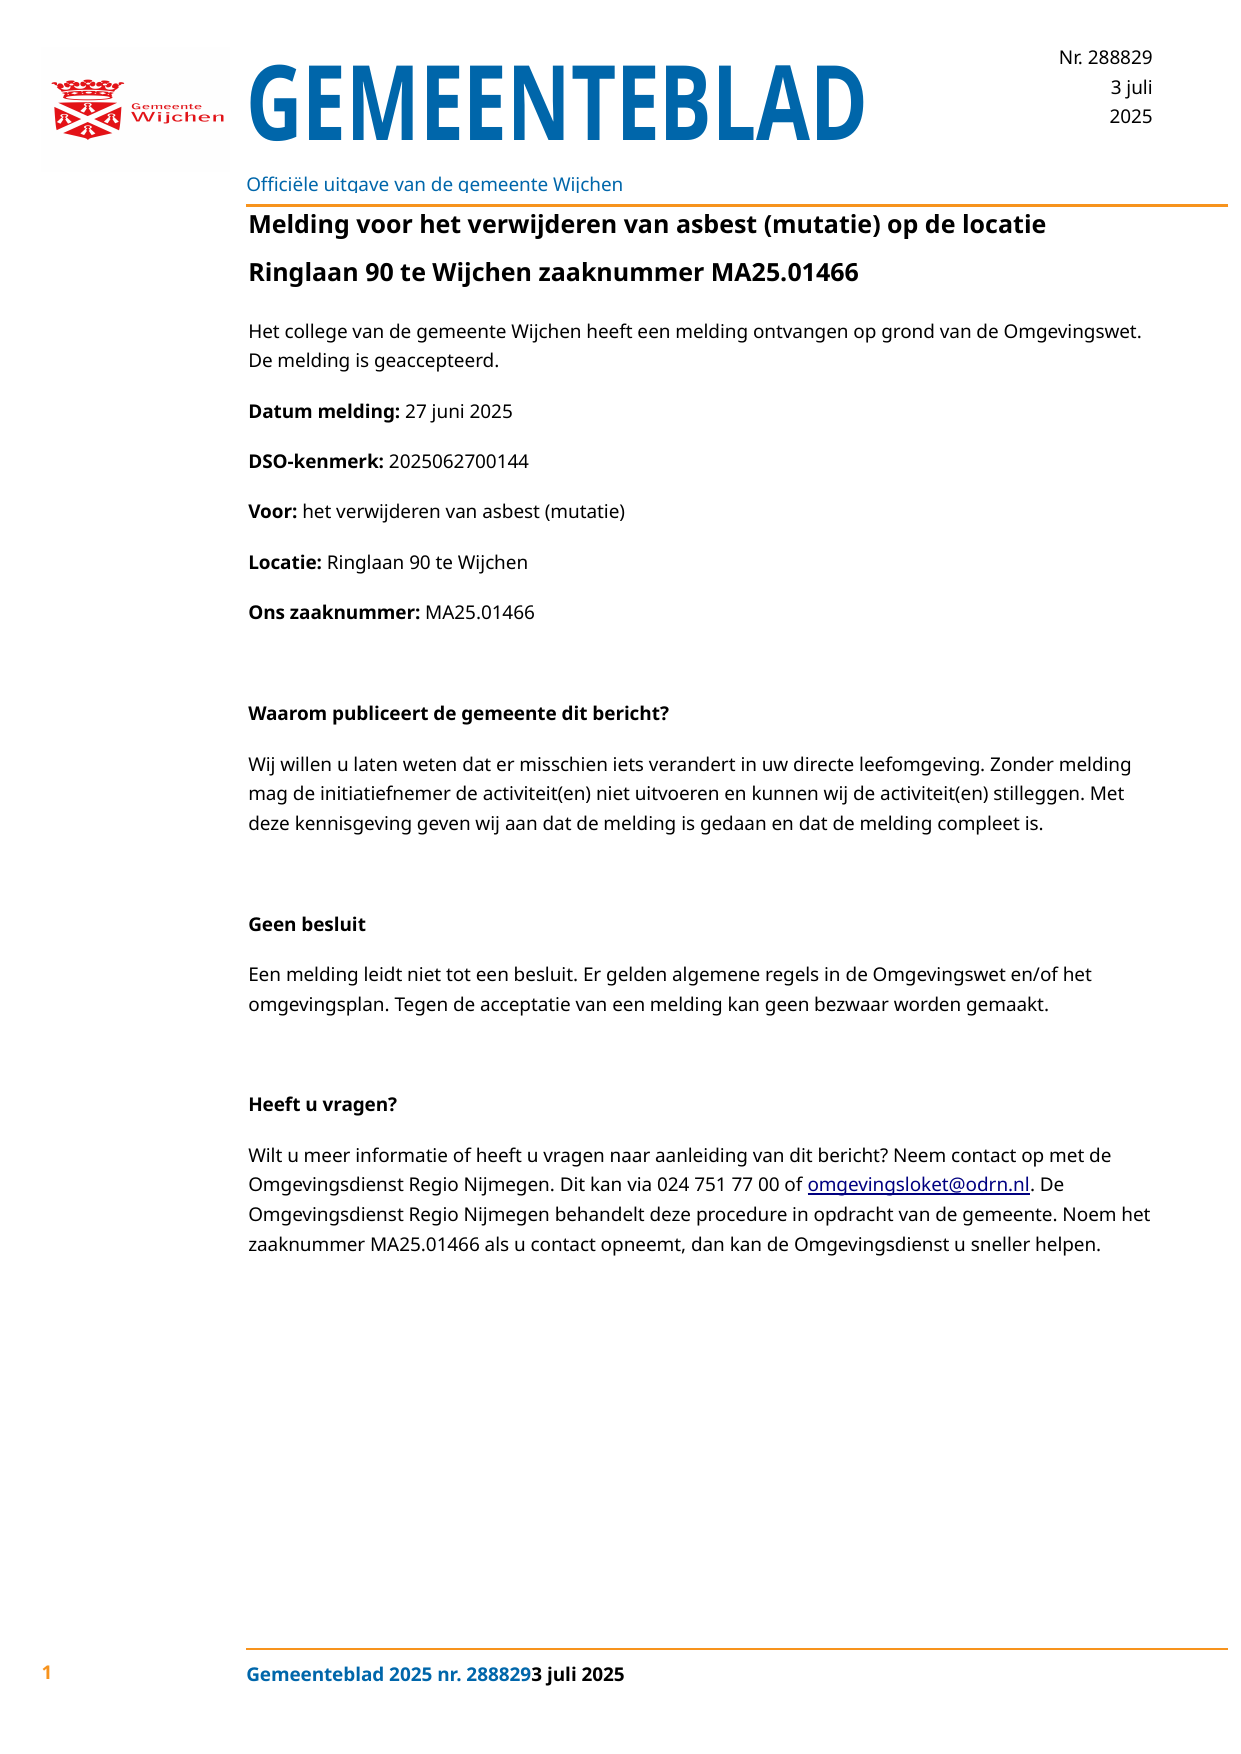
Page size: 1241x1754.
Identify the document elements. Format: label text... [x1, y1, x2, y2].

text Het college van de gemeente Wijchen heeft een melding ontvangen op grond van de Omgevingswet. De melding is geaccepteerd. [248, 318, 1152, 373]
text Geen besluit [248, 911, 1152, 937]
text Voor: het verwijderen van asbest (mutatie) [248, 499, 1152, 524]
text DSO-kenmerk: 2025062700144 [248, 448, 1152, 474]
text Heeft u vragen? [248, 1092, 1152, 1117]
picture [41, 47, 231, 172]
text Wij willen u laten weten dat er misschien iets verandert in uw directe leefomgeving. Zonder melding mag de initiatiefnemer de activiteit(en) niet uitvoeren en kunnen wij de activiteit(en) stilleggen. Met deze kennisgeving geven wij aan dat de melding is gedaan en dat de melding compleet is. [248, 751, 1152, 836]
text Wilt u meer informatie of heeft u vragen naar aanleiding van dit bericht? Neem contact op met de Omgevingsdienst Regio Nijmegen. Dit kan via 024 751 77 00 of omgevingsloket@odrn.nl. De Omgevingsdienst Regio Nijmegen behandelt deze procedure in opdracht van de gemeente. Noem het zaaknummer MA25.01466 als u contact opneemt, dan kan de Omgevingsdienst u sneller helpen. [248, 1142, 1152, 1257]
text Een melding leidt niet tot een besluit. Er gelden algemene regels in de Omgevingswet en/of het omgevingsplan. Tegen de acceptatie van een melding kan geen bezwaar worden gemaakt. [248, 961, 1152, 1017]
text Melding voor het verwijderen van asbest (mutatie) op de locatie Ringlaan 90 te Wijchen zaaknummer MA25.01466 [248, 207, 1152, 288]
text Waarom publiceert de gemeente dit bericht? [248, 700, 1152, 726]
text Datum melding: 27 juni 2025 [248, 398, 1152, 424]
text Locatie: Ringlaan 90 te Wijchen [248, 549, 1152, 575]
text Ons zaaknummer: MA25.01466 [248, 599, 1152, 625]
